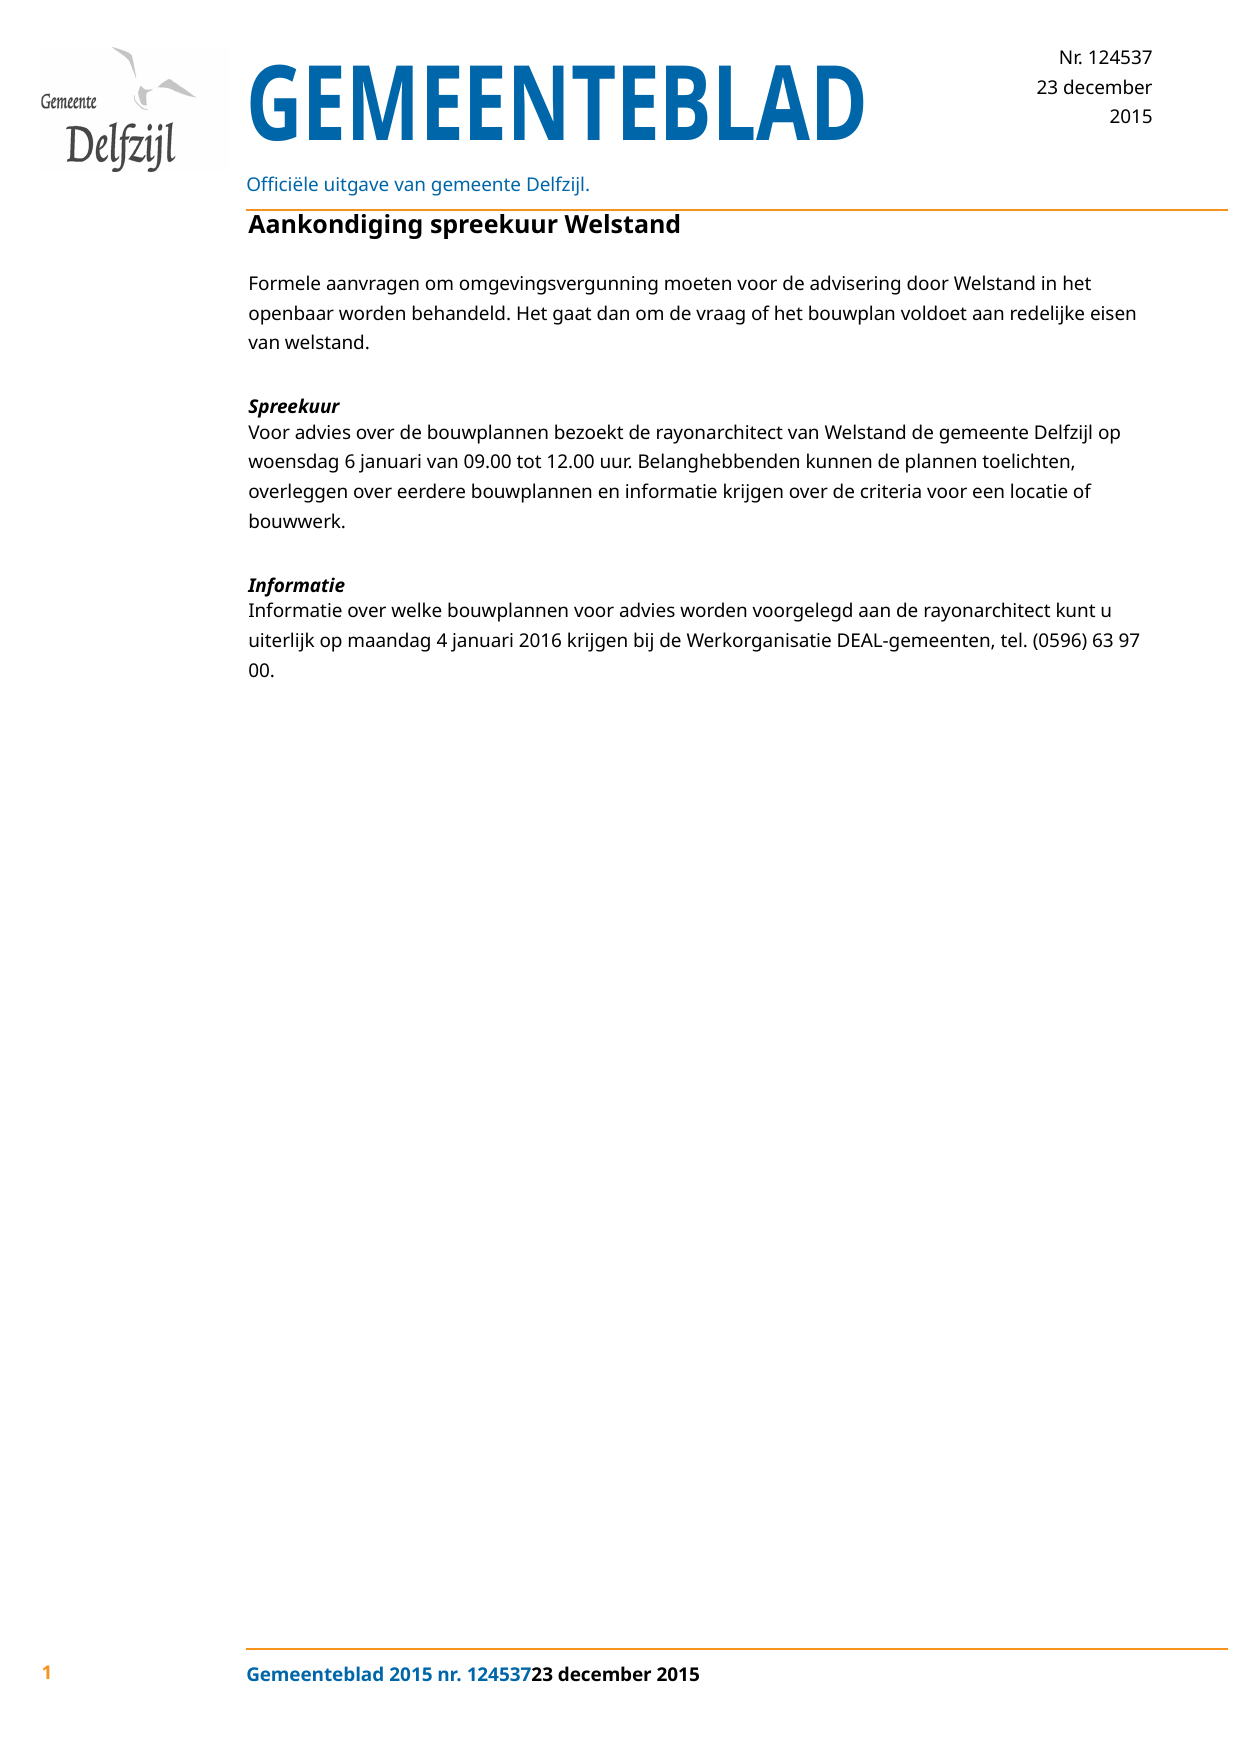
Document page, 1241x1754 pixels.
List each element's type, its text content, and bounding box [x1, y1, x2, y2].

text Informatie over welke bouwplannen voor advies worden voorgelegd aan de rayonarchitect kunt u uiterlijk op maandag 4 januari 2016 krijgen bij de Werkorganisatie DEAL-gemeenten, tel. (0596) 63 97 00. [248, 598, 1152, 682]
text Aankondiging spreekuur Welstand [248, 211, 1152, 241]
text Formele aanvragen om omgevingsvergunning moeten voor de advisering door Welstand in het openbaar worden behandeld. Het gaat dan om de vraag of het bouwplan voldoet aan redelijke eisen van welstand. [248, 270, 1152, 355]
text Voor advies over de bouwplannen bezoekt de rayonarchitect van Welstand de gemeente Delfzijl op woensdag 6 januari van 09.00 tot 12.00 uur. Belanghebbenden kunnen de plannen toelichten, overleggen over eerdere bouwplannen en informatie krijgen over de criteria voor een locatie of bouwwerk. [248, 419, 1152, 534]
picture [41, 47, 231, 172]
text Informatie [248, 572, 1152, 598]
text Spreekuur [248, 393, 1152, 419]
